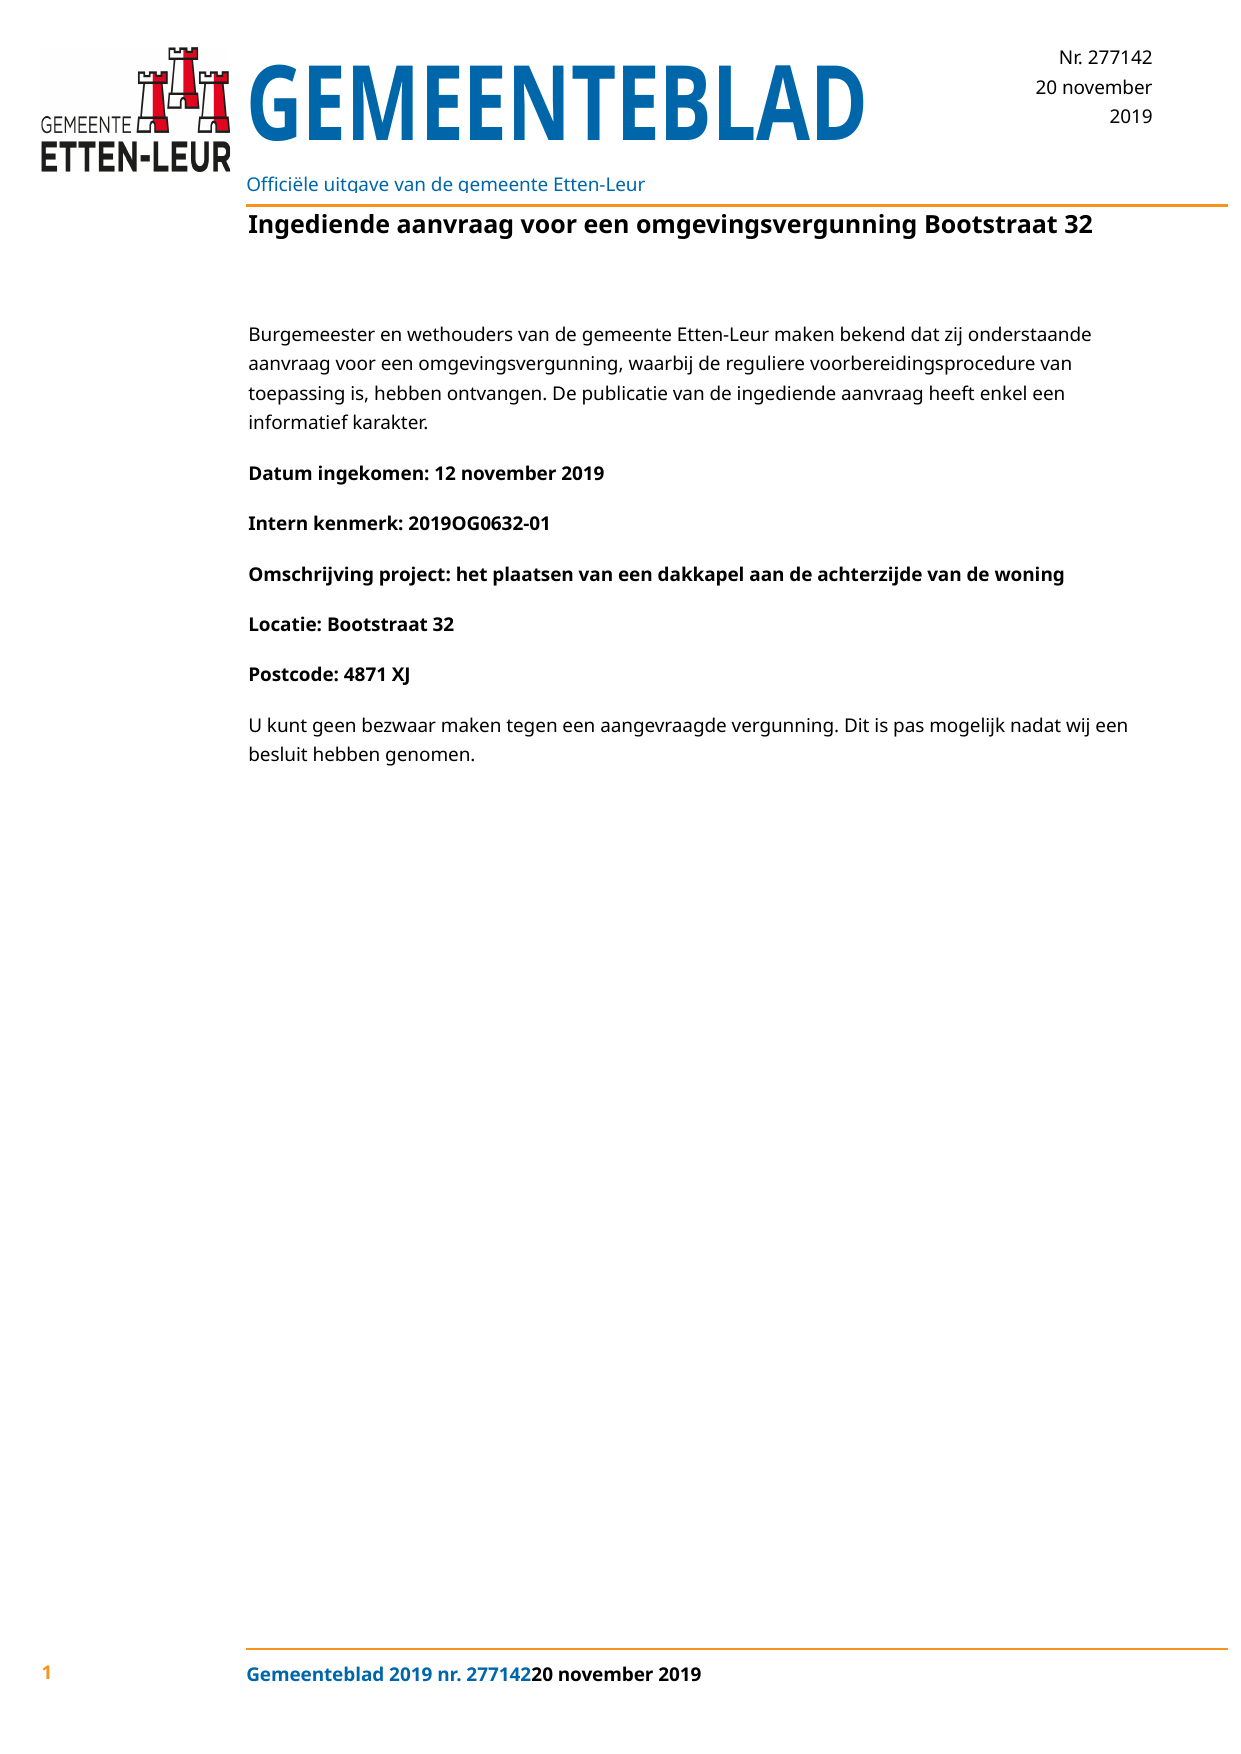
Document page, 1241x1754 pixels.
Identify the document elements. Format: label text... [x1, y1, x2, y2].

text Ingediende aanvraag voor een omgevingsvergunning Bootstraat 32 [248, 207, 1152, 241]
text U kunt geen bezwaar maken tegen een aangevraagde vergunning. Dit is pas mogelijk nadat wij een besluit hebben genomen. [248, 712, 1152, 767]
text Burgemeester en wethouders van de gemeente Etten-Leur maken bekend dat zij onderstaande aanvraag voor een omgevingsvergunning, waarbij de reguliere voorbereidingsprocedure van toepassing is, hebben ontvangen. De publicatie van de ingediende aanvraag heeft enkel een informatief karakter. [248, 321, 1152, 435]
text Locatie: Bootstraat 32 [248, 611, 1152, 637]
text Postcode: 4871 XJ [248, 662, 1152, 687]
picture [41, 47, 231, 172]
text Datum ingekomen: 12 november 2019 [248, 460, 1152, 486]
text Omschrijving project: het plaatsen van een dakkapel aan de achterzijde van de woning [248, 561, 1152, 586]
text Intern kenmerk: 2019OG0632-01 [248, 510, 1152, 536]
